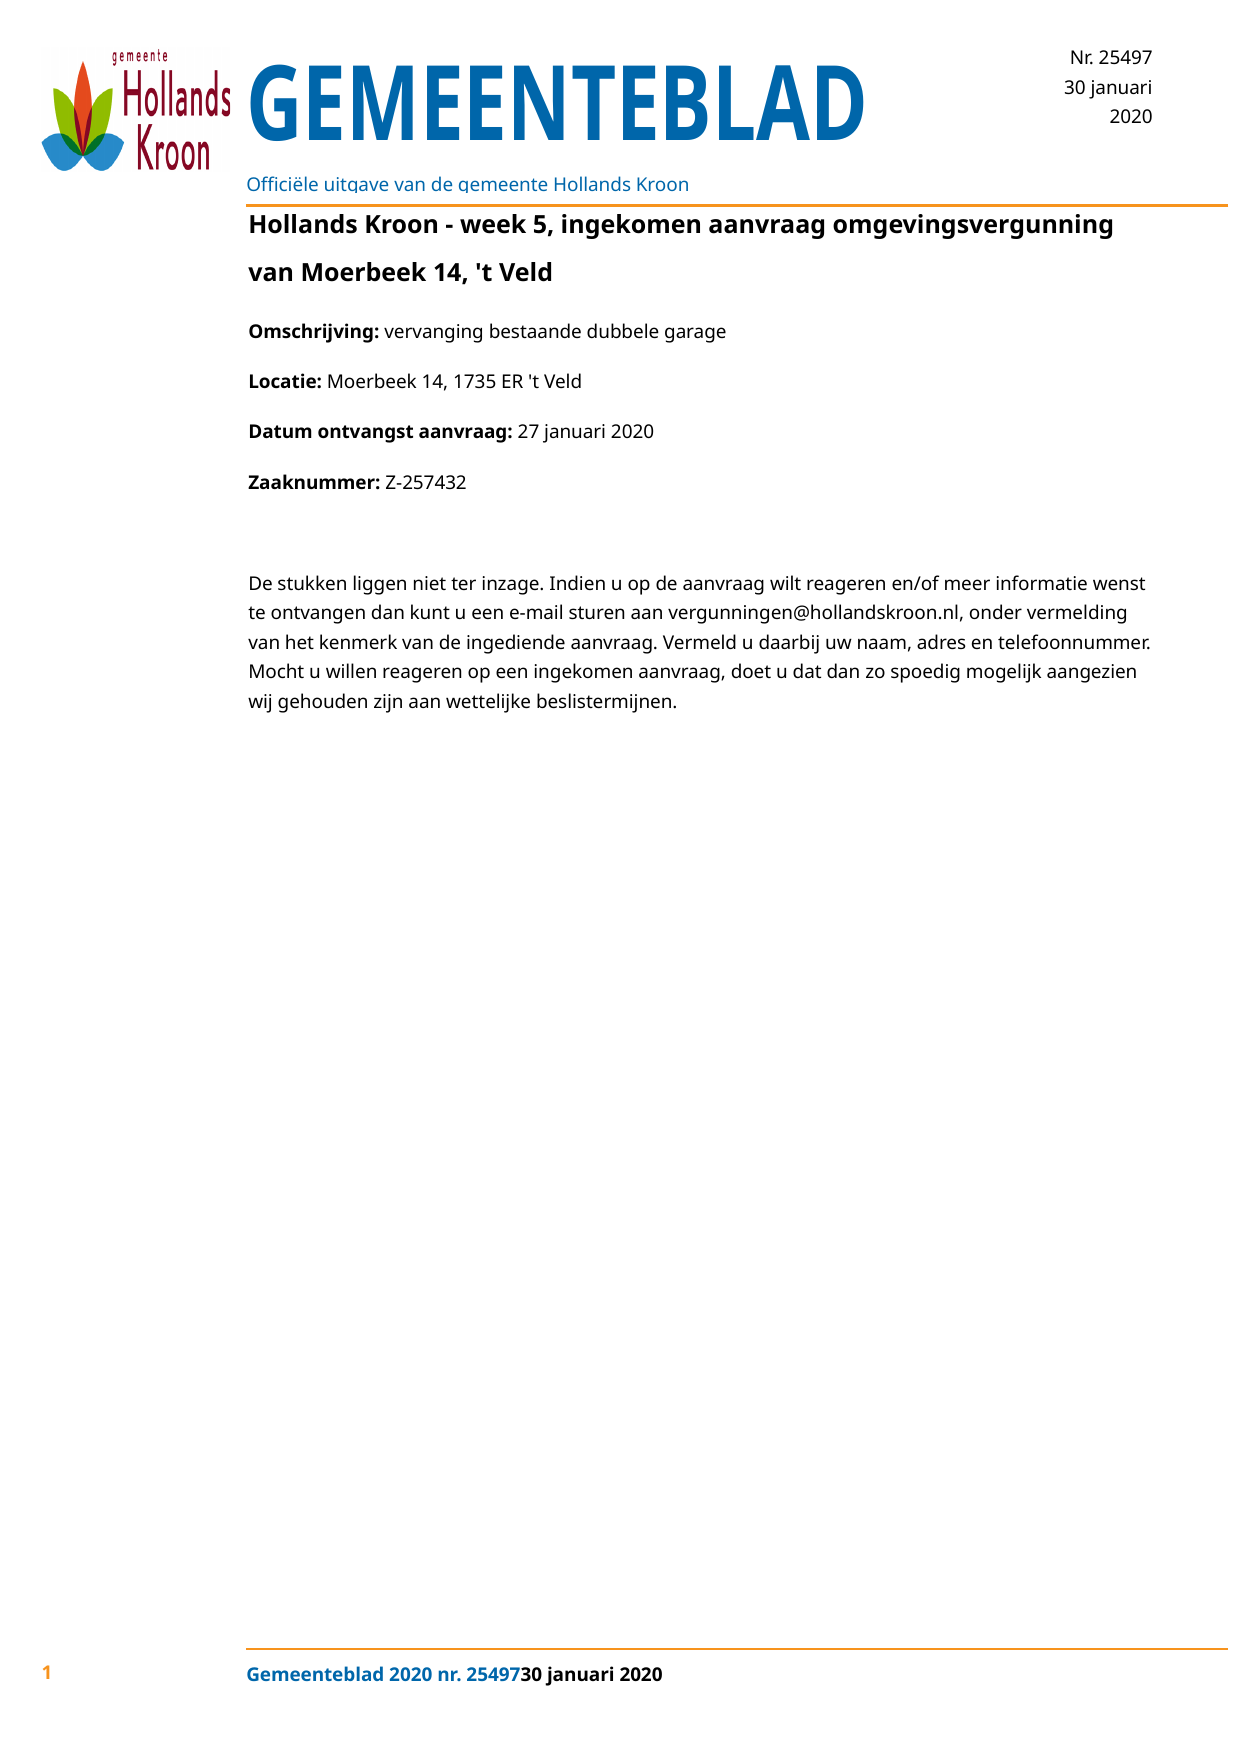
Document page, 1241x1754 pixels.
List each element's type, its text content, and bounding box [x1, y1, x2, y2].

picture [41, 47, 231, 172]
text Omschrijving: vervanging bestaande dubbele garage [248, 318, 1152, 344]
text Datum ontvangst aanvraag: 27 januari 2020 [248, 419, 1152, 444]
text Locatie: Moerbeek 14, 1735 ER 't Veld [248, 368, 1152, 394]
text Zaaknummer: Z-257432 [248, 469, 1152, 495]
text De stukken liggen niet ter inzage. Indien u op de aanvraag wilt reageren en/of meer informatie wenst te ontvangen dan kunt u een e-mail sturen aan vergunningen@hollandskroon.nl, onder vermelding van het kenmerk van de ingediende aanvraag. Vermeld u daarbij uw naam, adres en telefoonnummer. Mocht u willen reageren op een ingekomen aanvraag, doet u dat dan zo spoedig mogelijk aangezien wij gehouden zijn aan wettelijke beslistermijnen. [248, 570, 1152, 714]
text Hollands Kroon - week 5, ingekomen aanvraag omgevingsvergunning van Moerbeek 14, 't Veld [248, 207, 1152, 288]
